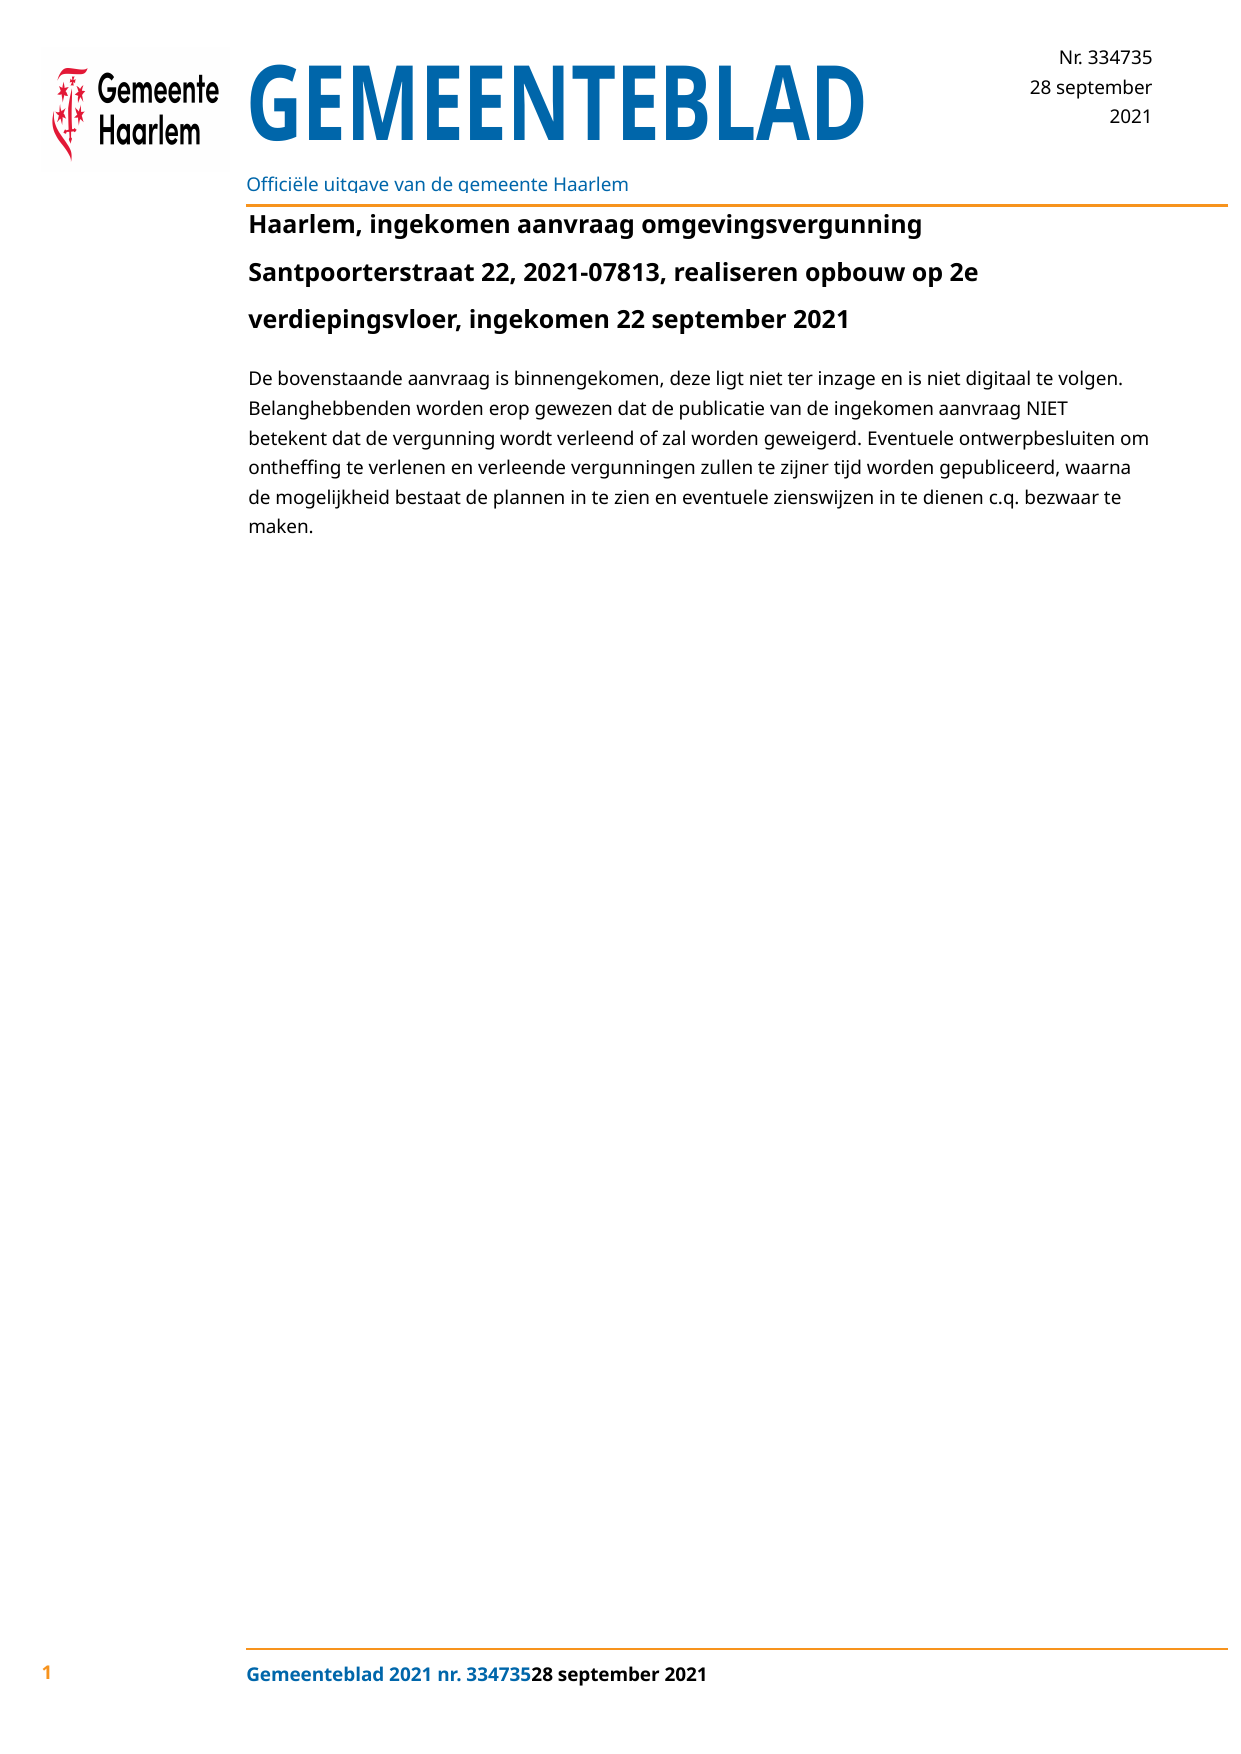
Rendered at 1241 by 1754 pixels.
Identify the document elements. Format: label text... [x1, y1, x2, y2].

text De bovenstaande aanvraag is binnengekomen, deze ligt niet ter inzage en is niet digitaal te volgen. Belanghebbenden worden erop gewezen dat de publicatie van de ingekomen aanvraag NIET betekent dat de vergunning wordt verleend of zal worden geweigerd. Eventuele ontwerpbesluiten om ontheffing te verlenen en verleende vergunningen zullen te zijner tijd worden gepubliceerd, waarna de mogelijkheid bestaat de plannen in te zien en eventuele zienswijzen in te dienen c.q. bezwaar te maken. [248, 366, 1152, 539]
picture [41, 47, 231, 172]
text Haarlem, ingekomen aanvraag omgevingsvergunning Santpoorterstraat 22, 2021-07813, realiseren opbouw op 2e verdiepingsvloer, ingekomen 22 september 2021 [248, 207, 1152, 336]
